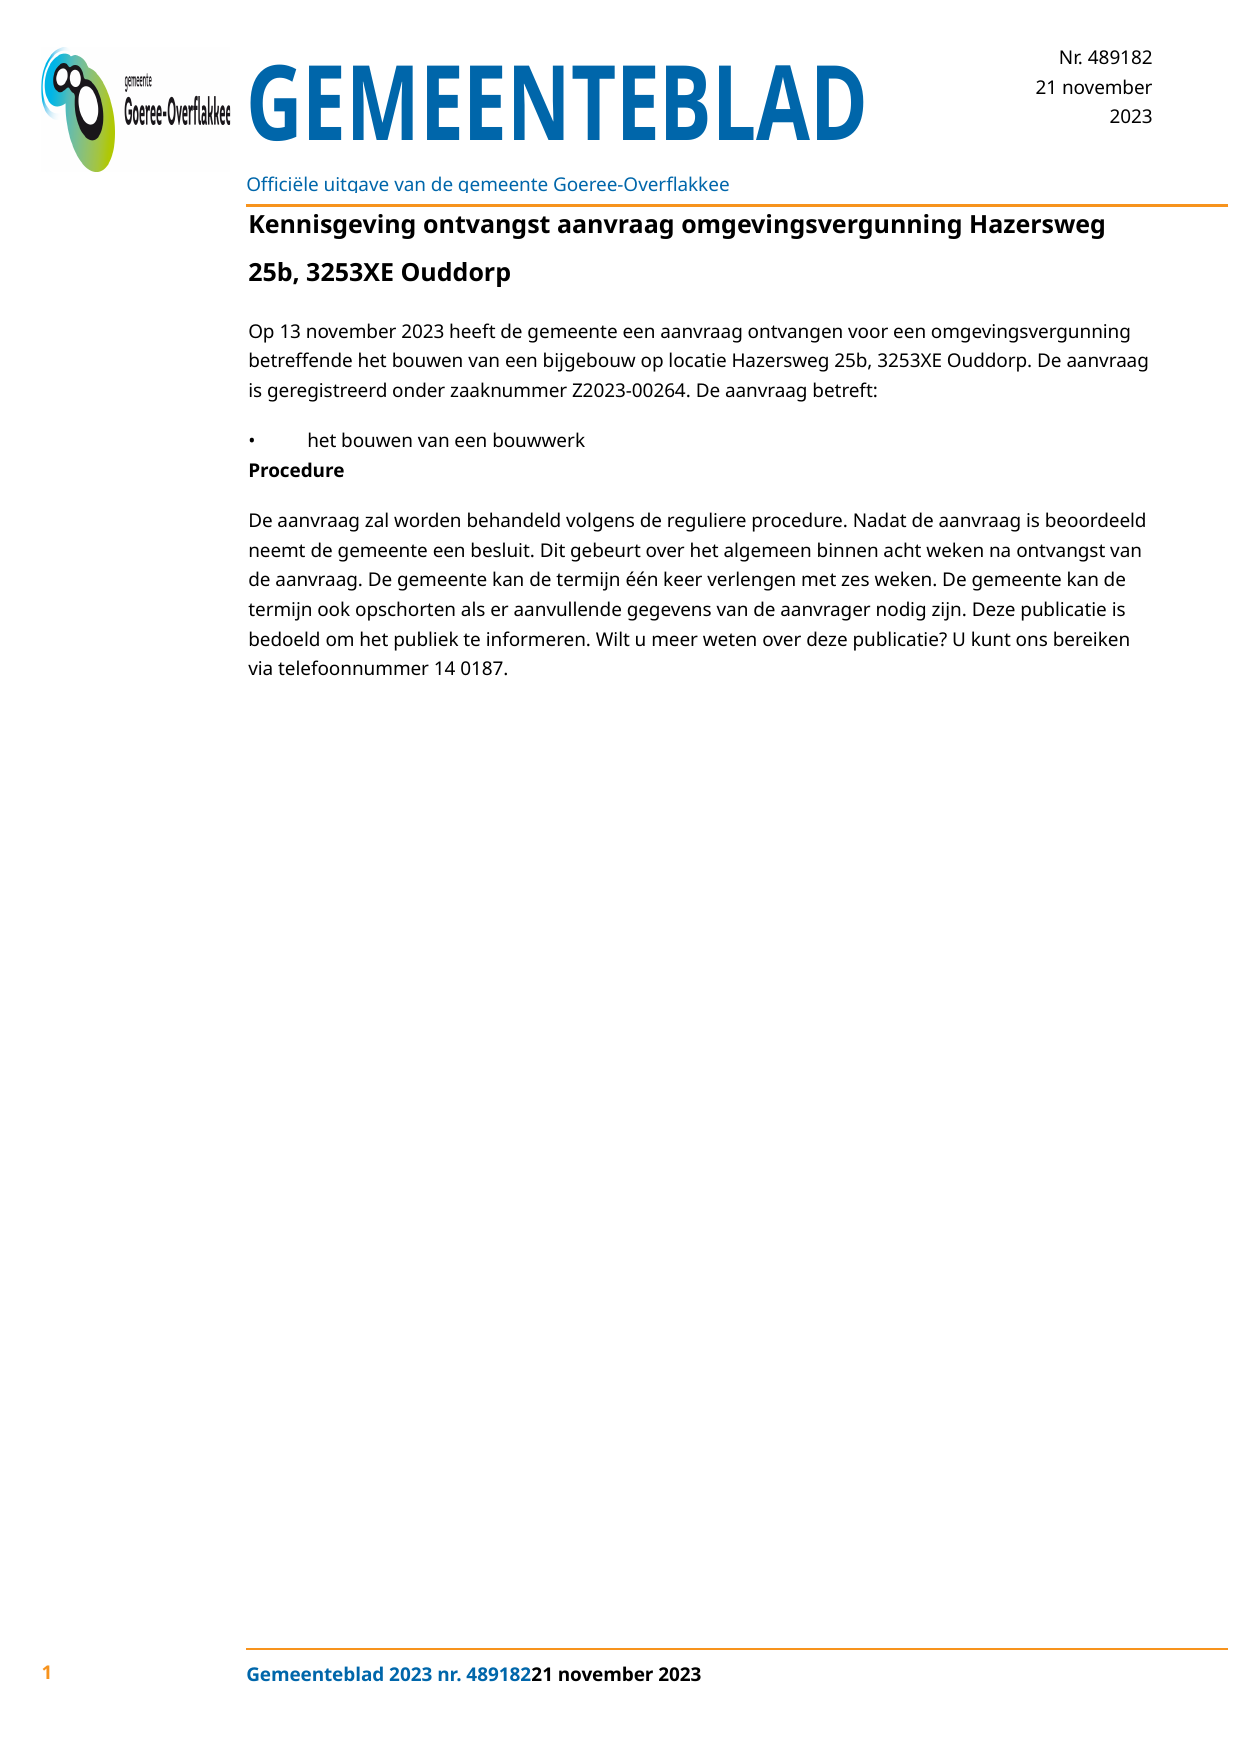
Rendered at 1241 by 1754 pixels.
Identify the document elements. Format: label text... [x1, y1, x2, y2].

text Op 13 november 2023 heeft de gemeente een aanvraag ontvangen voor een omgevingsvergunning betreffende het bouwen van een bijgebouw op locatie Hazersweg 25b, 3253XE Ouddorp. De aanvraag is geregistreerd onder zaaknummer Z2023-00264. De aanvraag betreft: [248, 318, 1152, 403]
picture [41, 47, 231, 172]
text Kennisgeving ontvangst aanvraag omgevingsvergunning Hazersweg 25b, 3253XE Ouddorp [248, 207, 1152, 288]
text De aanvraag zal worden behandeld volgens de reguliere procedure. Nadat de aanvraag is beoordeeld neemt de gemeente een besluit. Dit gebeurt over het algemeen binnen acht weken na ontvangst van de aanvraag. De gemeente kan de termijn één keer verlengen met zes weken. De gemeente kan de termijn ook opschorten als er aanvullende gegevens van de aanvrager nodig zijn. Deze publicatie is bedoeld om het publiek te informeren. Wilt u meer weten over deze publicatie? U kunt ons bereiken via telefoonnummer 14 0187. [248, 507, 1152, 681]
list het bouwen van een bouwwerk [248, 427, 1152, 453]
text Procedure [248, 457, 1152, 483]
